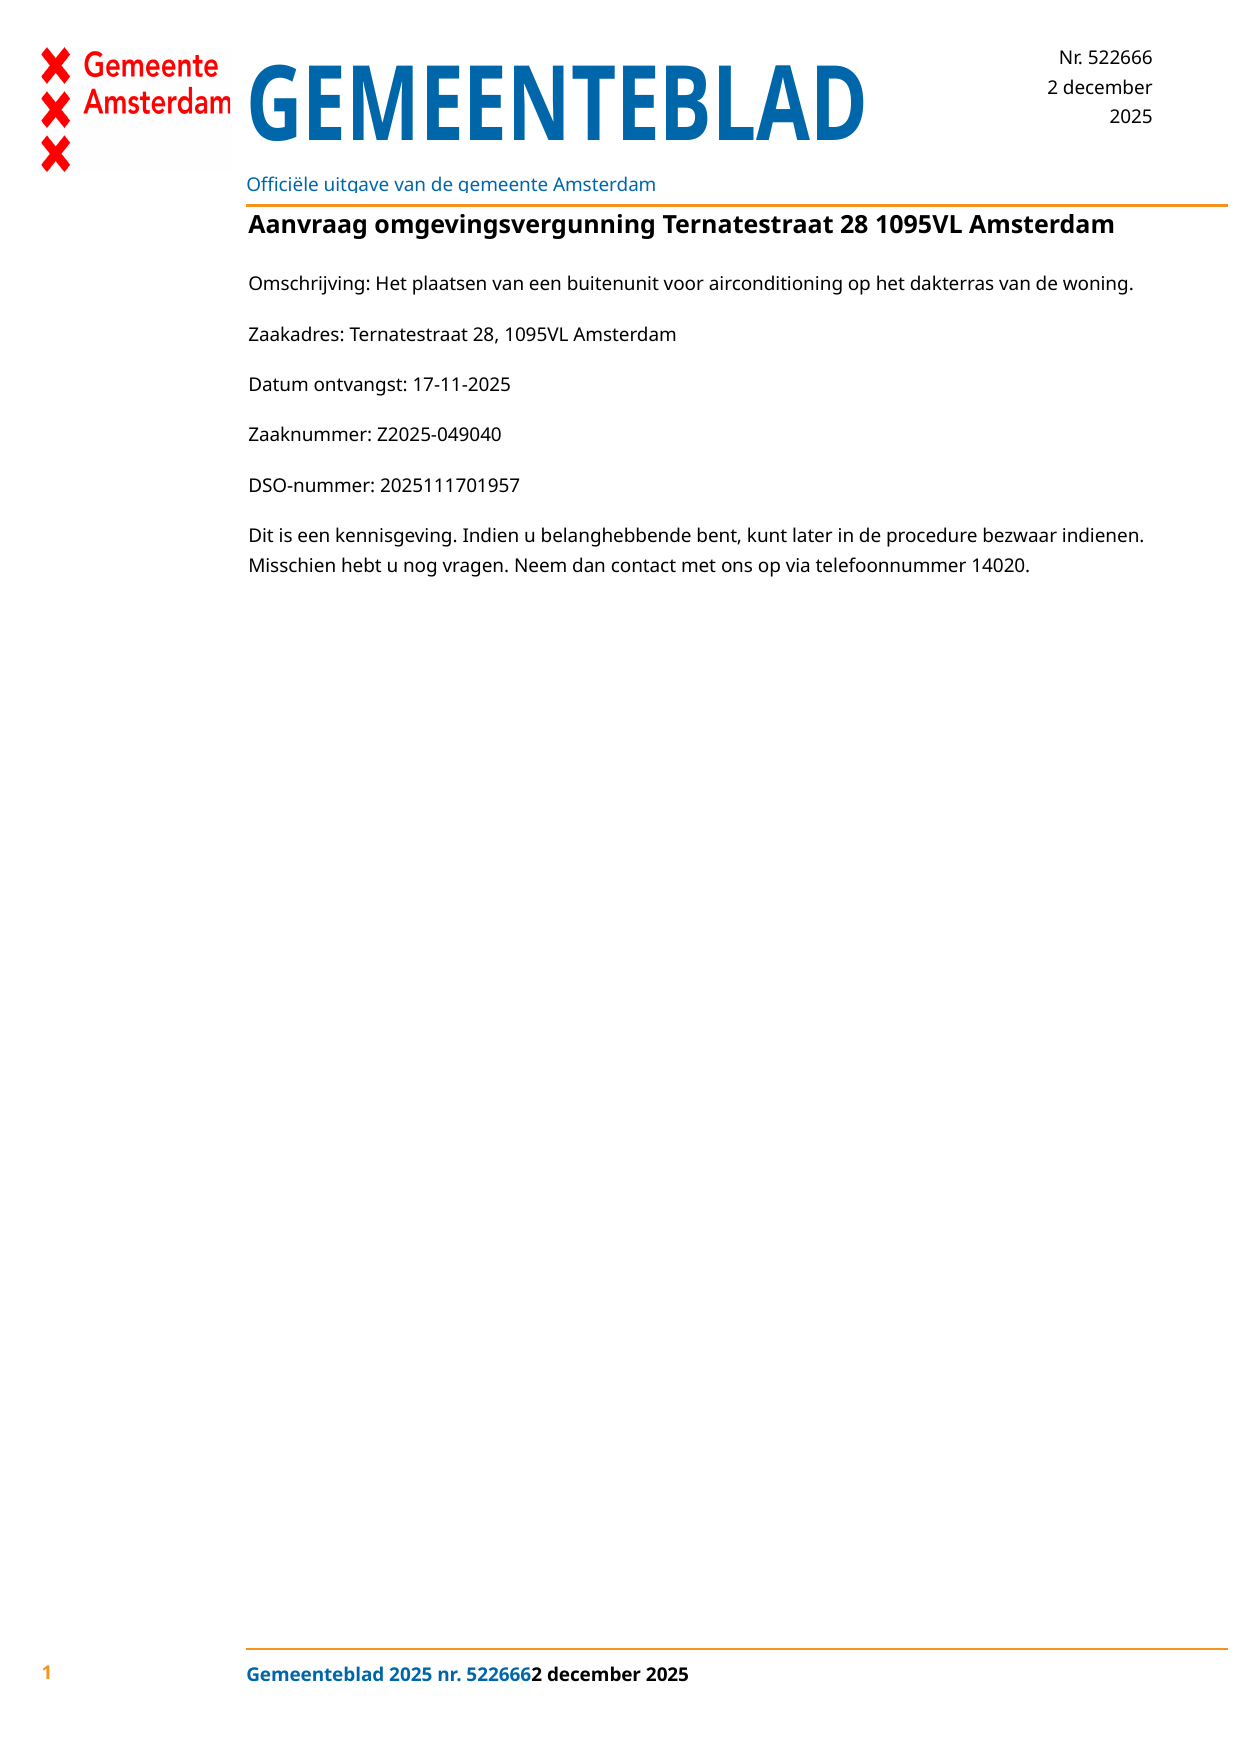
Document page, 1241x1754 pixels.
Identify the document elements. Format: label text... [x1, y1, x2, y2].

text DSO-nummer: 2025111701957 [248, 472, 1152, 498]
text Dit is een kennisgeving. Indien u belanghebbende bent, kunt later in de procedure bezwaar indienen. Misschien hebt u nog vragen. Neem dan contact met ons op via telefoonnummer 14020. [248, 522, 1152, 578]
text Omschrijving: Het plaatsen van een buitenunit voor airconditioning op het dakterras van de woning. [248, 270, 1152, 296]
text Zaaknummer: Z2025-049040 [248, 422, 1152, 447]
text Datum ontvangst: 17-11-2025 [248, 371, 1152, 397]
text Aanvraag omgevingsvergunning Ternatestraat 28 1095VL Amsterdam [248, 207, 1152, 241]
text Zaakadres: Ternatestraat 28, 1095VL Amsterdam [248, 321, 1152, 346]
picture [41, 47, 231, 172]
